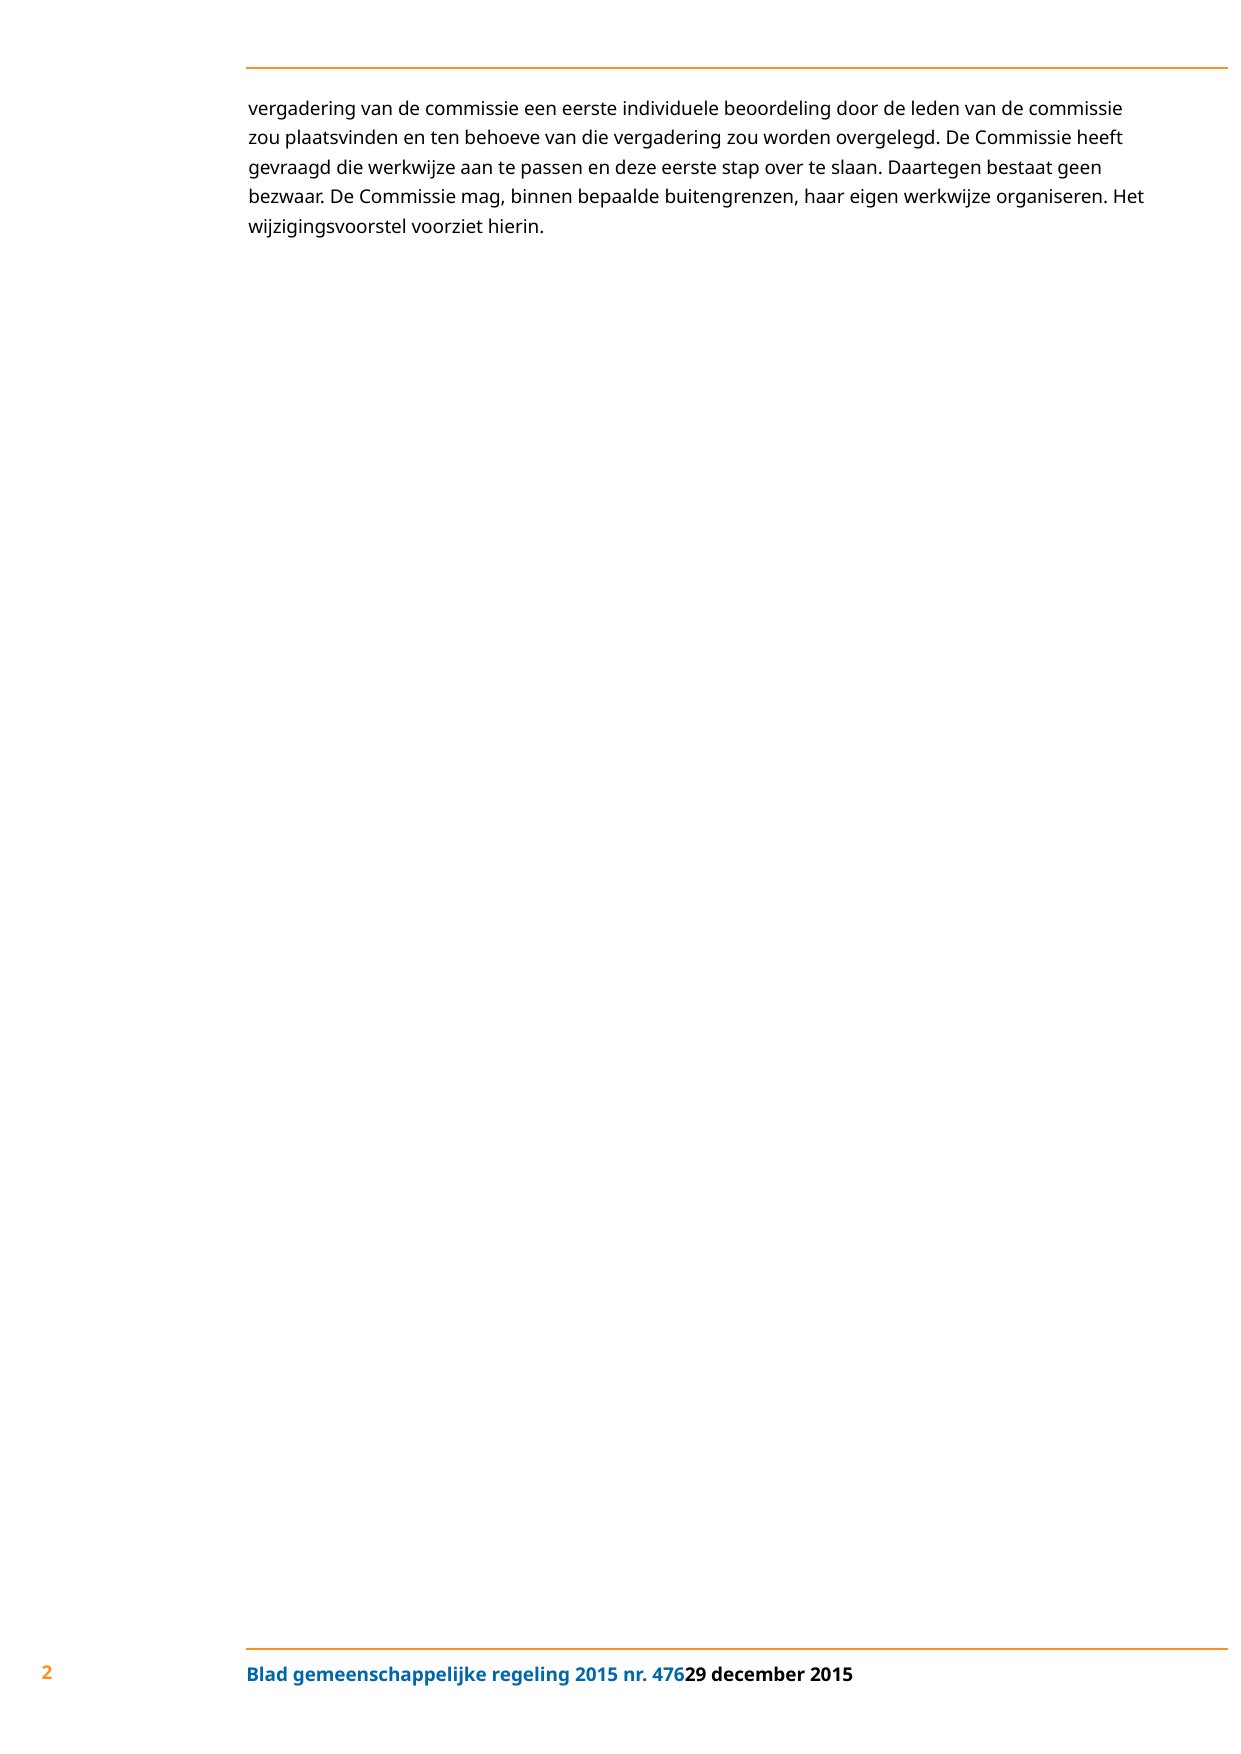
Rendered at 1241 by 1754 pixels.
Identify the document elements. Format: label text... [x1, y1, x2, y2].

text vergadering van de commissie een eerste individuele beoordeling door de leden van de commissie zou plaatsvinden en ten behoeve van die vergadering zou worden overgelegd. De Commissie heeft gevraagd die werkwijze aan te passen en deze eerste stap over te slaan. Daartegen bestaat geen bezwaar. De Commissie mag, binnen bepaalde buitengrenzen, haar eigen werkwijze organiseren. Het wijzigingsvoorstel voorziet hierin. [248, 95, 1152, 239]
picture [41, 47, 231, 172]
